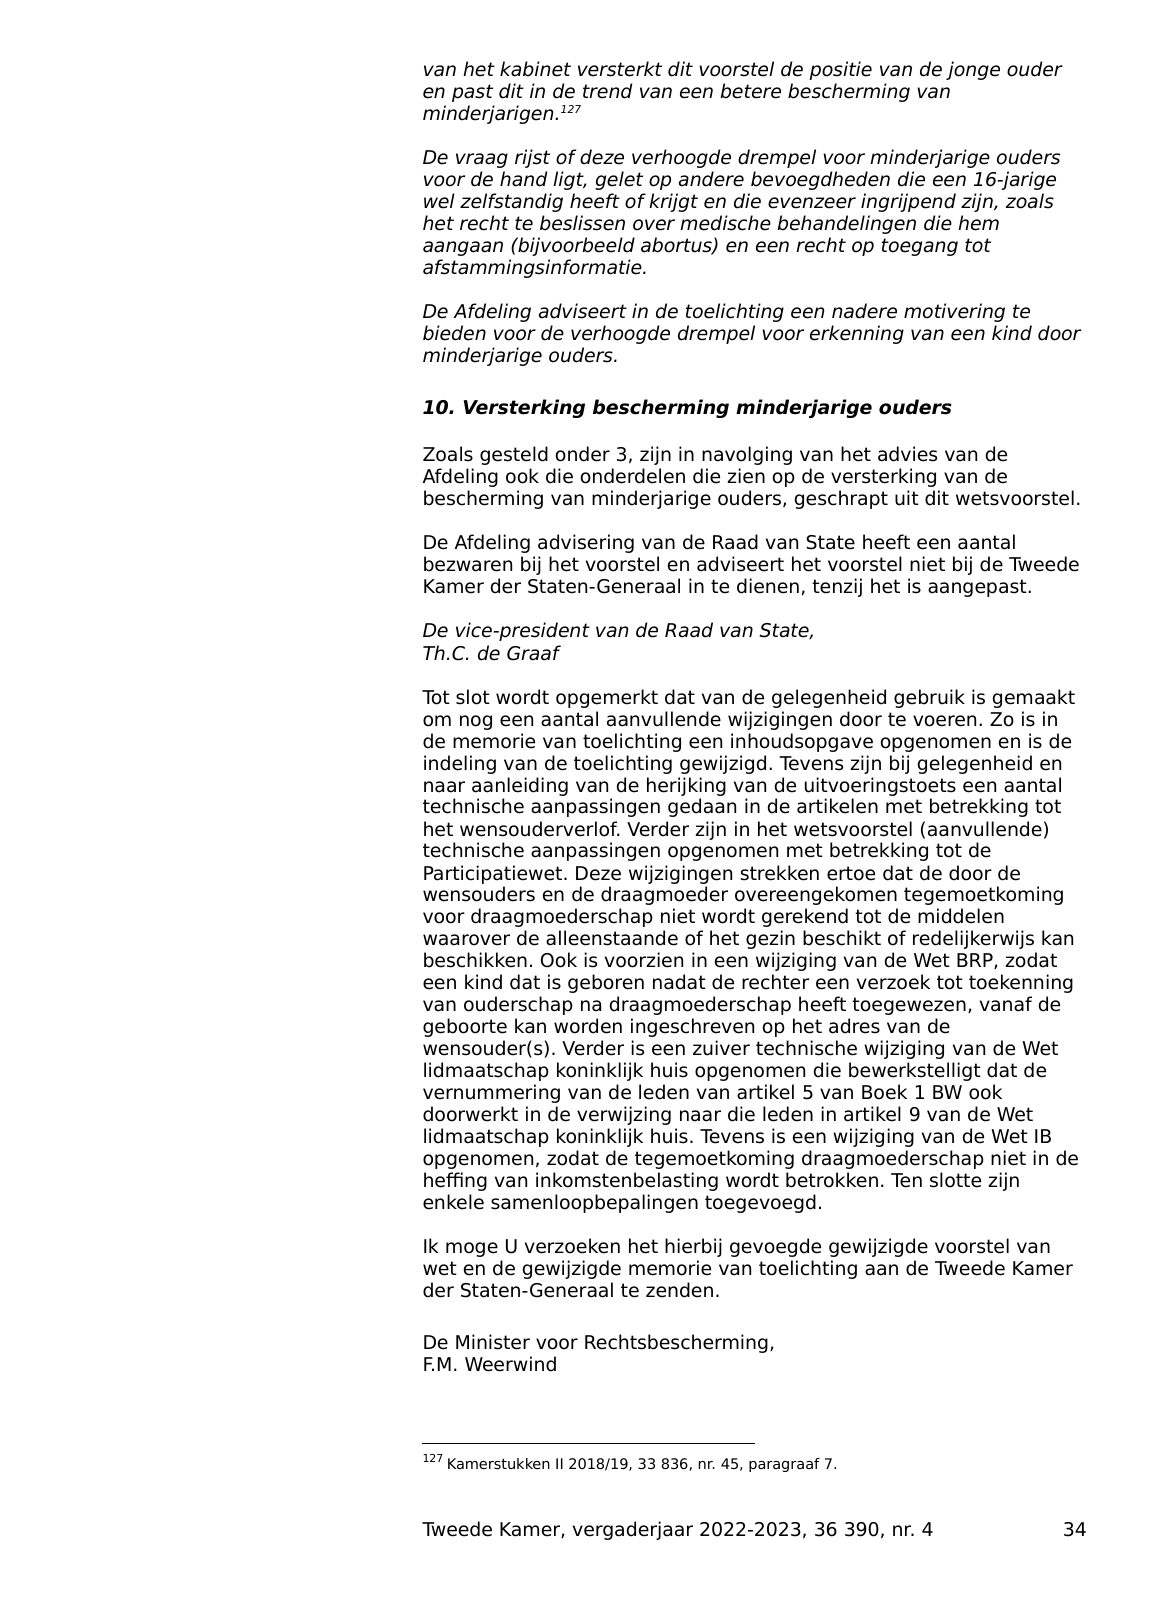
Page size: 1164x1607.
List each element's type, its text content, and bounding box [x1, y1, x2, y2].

text Kamerstukken II 2018/19, 33 836, nr. 45, paragraaf 7. [422, 1452, 1087, 1474]
text De vraag rijst of deze verhoogde drempel voor minderjarige ouders voor de hand ligt, gelet op andere bevoegdheden die een 16-jarige wel zelfstandig heeft of krijgt en die evenzeer ingrijpend zijn, zoals het recht te beslissen over medische behandelingen die hem aangaan (bijvoorbeeld abortus) en een recht op toegang tot afstammingsinformatie. [422, 147, 1087, 279]
text van het kabinet versterkt dit voorstel de positie van de jonge ouder en past dit in de trend van een betere bescherming van minderjarigen. [422, 59, 1087, 125]
text Zoals gesteld onder 3, zijn in navolging van het advies van de Afdeling ook die onderdelen die zien op de versterking van de bescherming van minderjarige ouders, geschrapt uit dit wetsvoorstel. [422, 444, 1087, 510]
subtitle 10. Versterking bescherming minderjarige ouders [422, 397, 1087, 419]
text Tot slot wordt opgemerkt dat van de gelegenheid gebruik is gemaakt om nog een aantal aanvullende wijzigingen door te voeren. Zo is in de memorie van toelichting een inhoudsopgave opgenomen en is de indeling van de toelichting gewijzigd. Tevens zijn bij gelegenheid en naar aanleiding van de herijking van de uitvoeringstoets een aantal technische aanpassingen gedaan in de artikelen met betrekking tot het wensouderverlof. Verder zijn in het wetsvoorstel (aanvullende) technische aanpassingen opgenomen met betrekking tot de Participatiewet. Deze wijzigingen strekken ertoe dat de door de wensouders en de draagmoeder overeengekomen tegemoetkoming voor draagmoederschap niet wordt gerekend tot de middelen waarover de alleenstaande of het gezin beschikt of redelijkerwijs kan beschikken. Ook is voorzien in een wijziging van de Wet BRP, zodat een kind dat is geboren nadat de rechter een verzoek tot toekenning van ouderschap na draagmoederschap heeft toegewezen, vanaf de geboorte kan worden ingeschreven op het adres van de wensouder(s). Verder is een zuiver technische wijziging van de Wet lidmaatschap koninklijk huis opgenomen die bewerkstelligt dat de vernummering van de leden van artikel 5 van Boek 1 BW ook doorwerkt in de verwijzing naar die leden in artikel 9 van de Wet lidmaatschap koninklijk huis. Tevens is een wijziging van de Wet IB opgenomen, zodat de tegemoetkoming draagmoederschap niet in de heffing van inkomstenbelasting wordt betrokken. Ten slotte zijn enkele samenloopbepalingen toegevoegd. [422, 687, 1087, 1214]
text De Afdeling advisering van de Raad van State heeft een aantal bezwaren bij het voorstel en adviseert het voorstel niet bij de Tweede Kamer der Staten-Generaal in te dienen, tenzij het is aangepast. [422, 532, 1087, 598]
text Th.C. de Graaf [422, 642, 1087, 664]
text De Afdeling adviseert in de toelichting een nadere motivering te bieden voor de verhoogde drempel voor erkenning van een kind door minderjarige ouders. [422, 301, 1087, 367]
text Ik moge U verzoeken het hierbij gevoegde gewijzigde voorstel van wet en de gewijzigde memorie van toelichting aan de Tweede Kamer der Staten-Generaal te zenden. [422, 1236, 1087, 1302]
text De Minister voor Rechtsbescherming, F.M. Weerwind [422, 1332, 1087, 1376]
text De vice-president van de Raad van State, [422, 620, 1087, 642]
